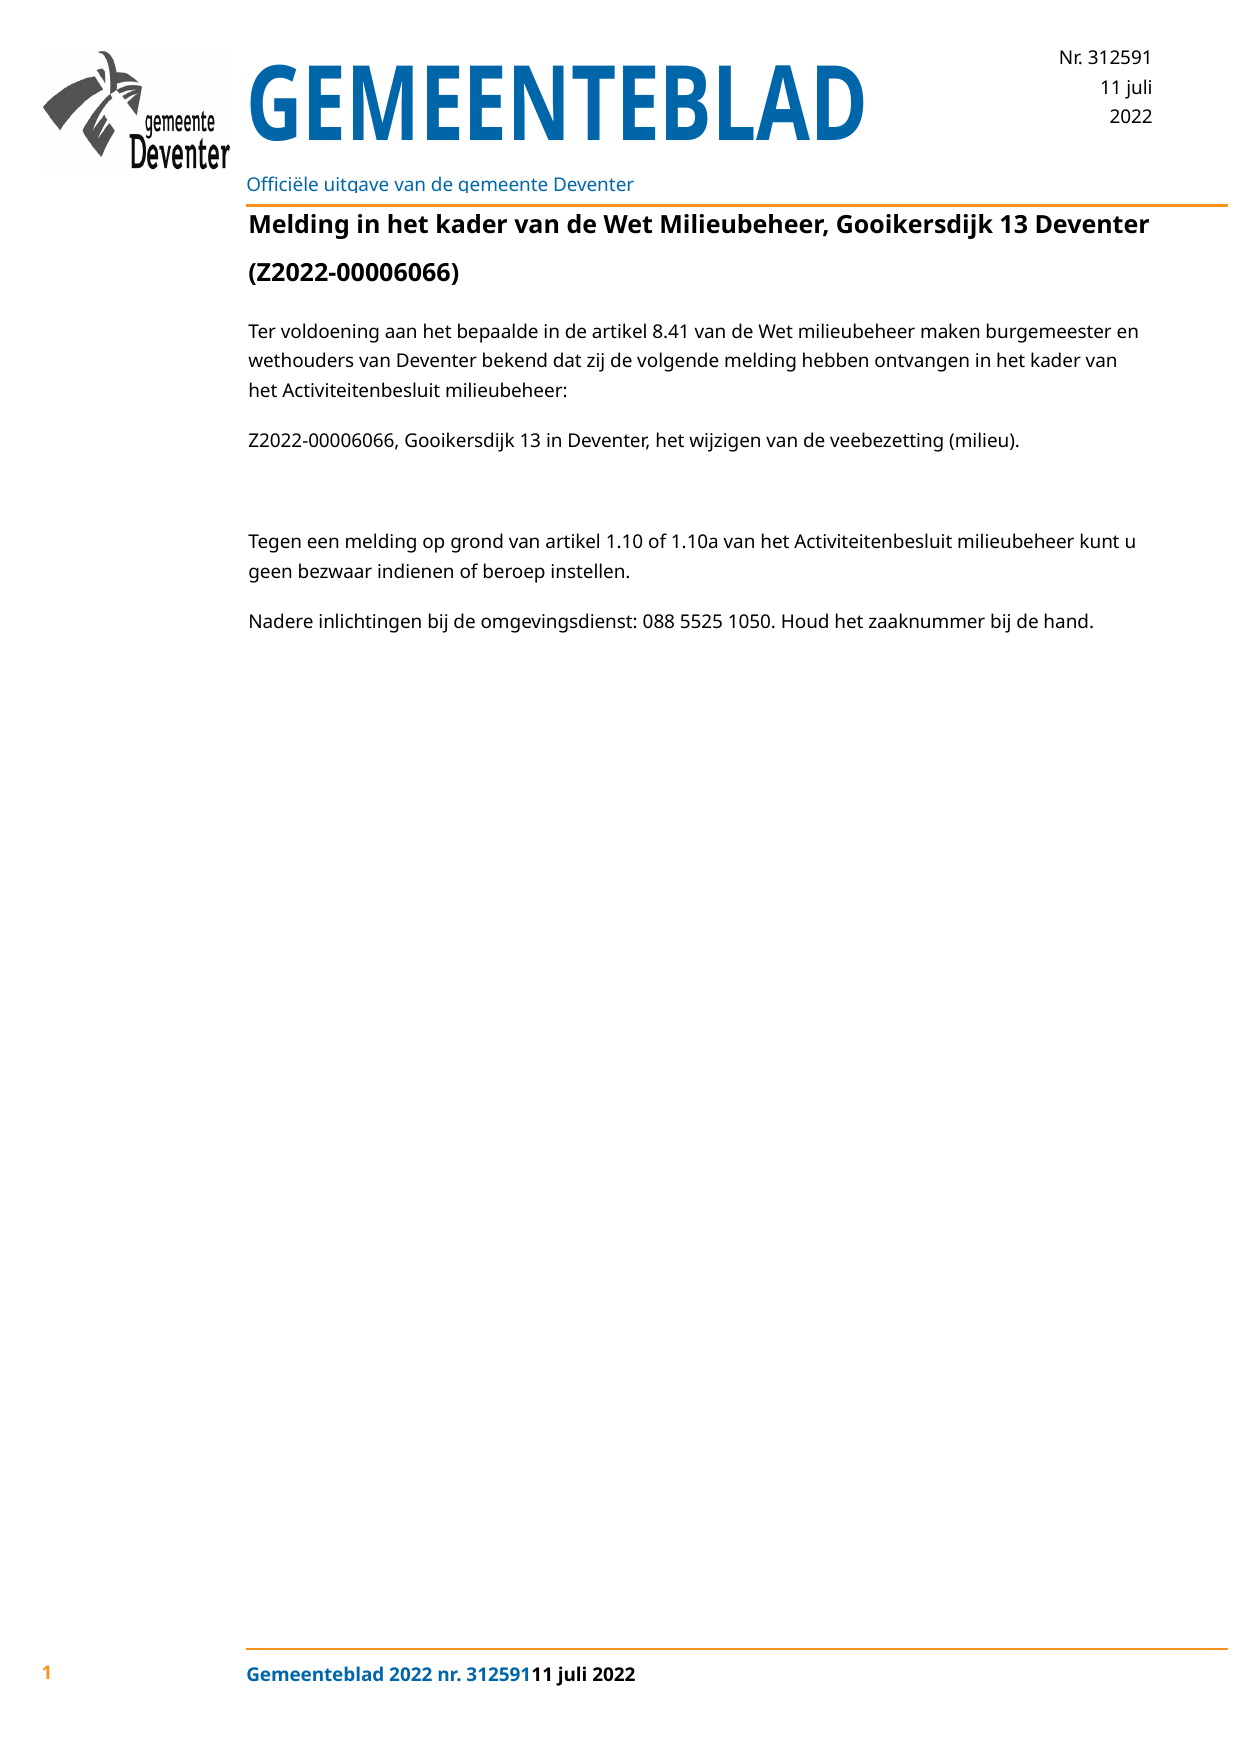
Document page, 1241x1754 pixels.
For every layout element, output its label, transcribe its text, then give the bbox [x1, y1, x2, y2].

text Nadere inlichtingen bij de omgevingsdienst: 088 5525 1050. Houd het zaaknummer bij de hand. [248, 608, 1152, 634]
picture [41, 47, 231, 172]
text Tegen een melding op grond van artikel 1.10 of 1.10a van het Activiteitenbesluit milieubeheer kunt u geen bezwaar indienen of beroep instellen. [248, 528, 1152, 584]
text Melding in het kader van de Wet Milieubeheer, Gooikersdijk 13 Deventer (Z2022-00006066) [248, 207, 1152, 288]
text Z2022-00006066, Gooikersdijk 13 in Deventer, het wijzigen van de veebezetting (milieu). [248, 427, 1152, 453]
text Ter voldoening aan het bepaalde in de artikel 8.41 van de Wet milieubeheer maken burgemeester en wethouders van Deventer bekend dat zij de volgende melding hebben ontvangen in het kader van het Activiteitenbesluit milieubeheer: [248, 318, 1152, 403]
